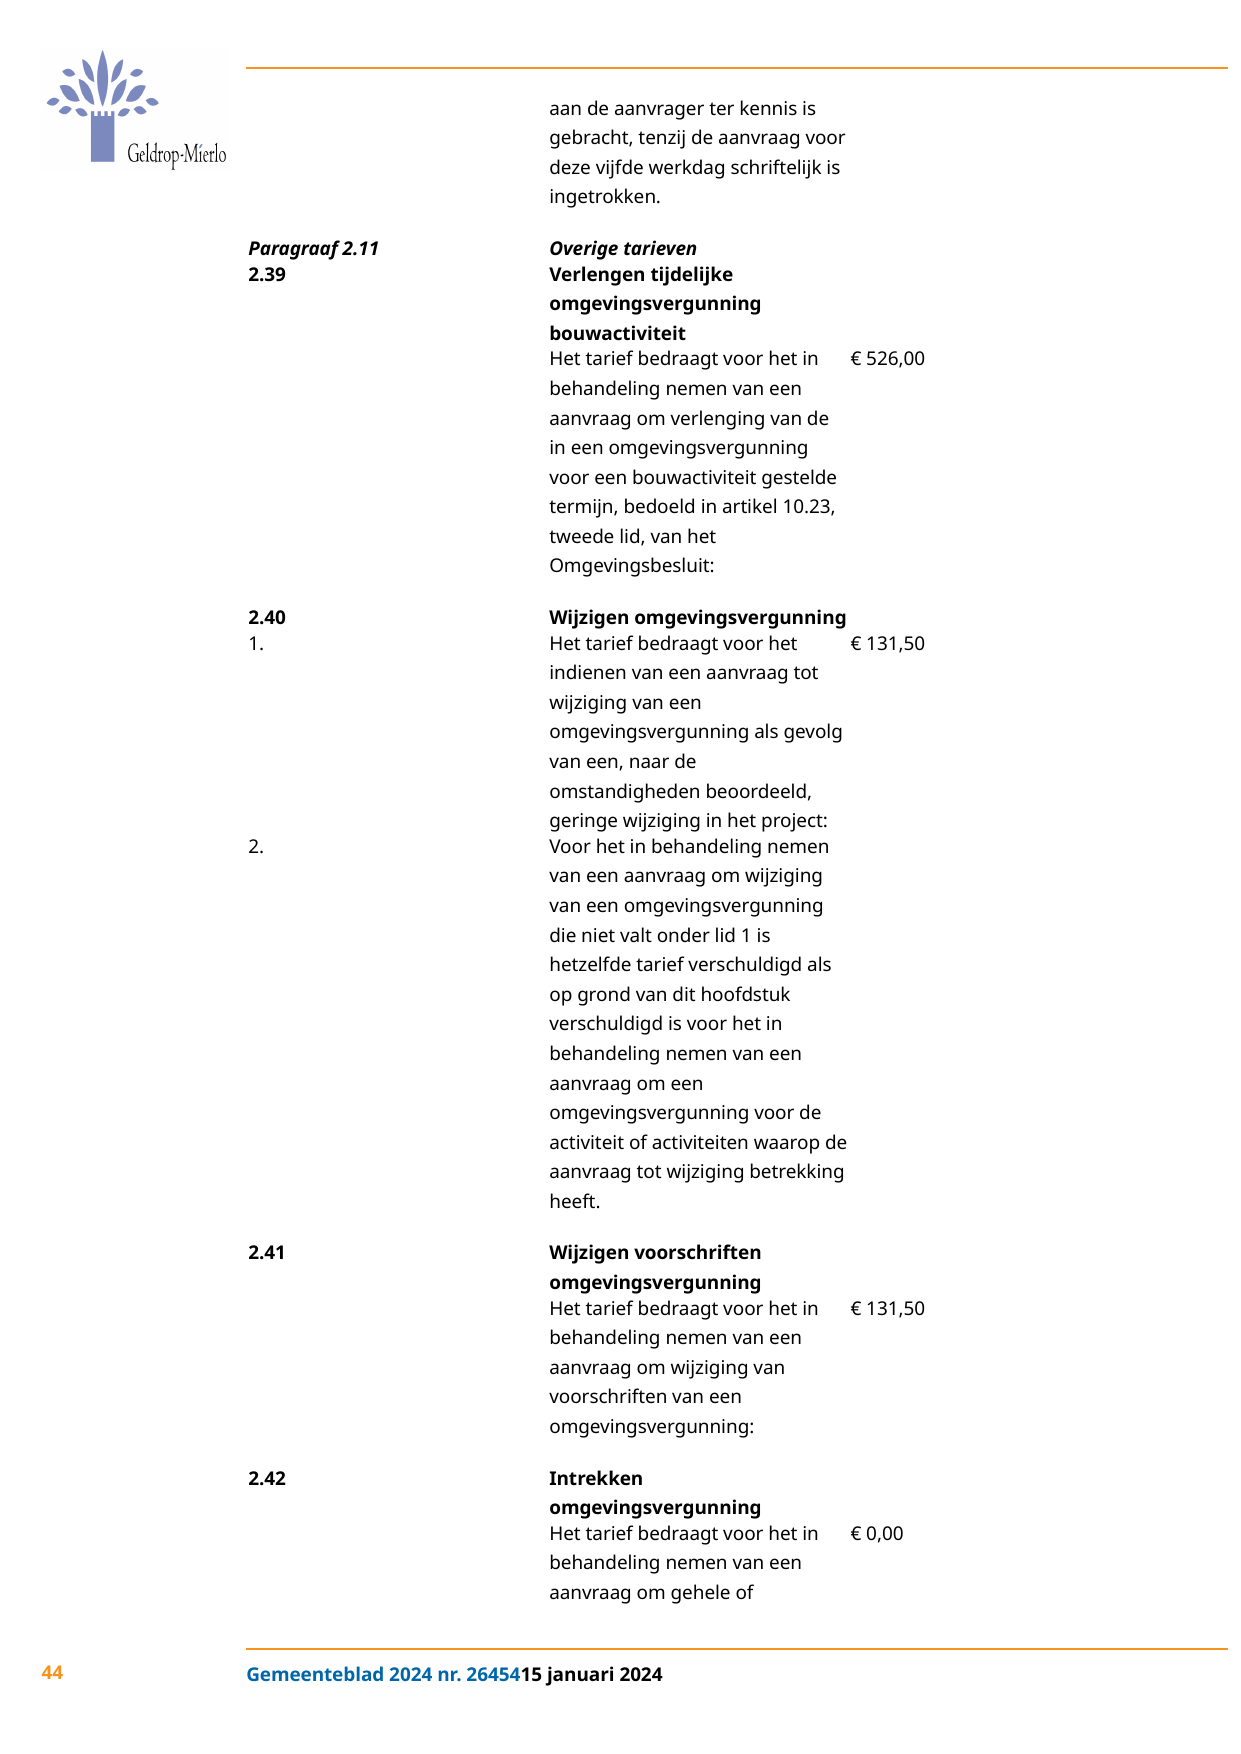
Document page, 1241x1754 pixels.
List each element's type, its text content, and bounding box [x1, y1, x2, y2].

table_cell [549, 209, 850, 235]
table_cell [549, 579, 850, 604]
table_cell [850, 579, 1152, 604]
table_cell [248, 579, 549, 604]
table_cell 1. [248, 630, 549, 833]
table_cell Voor het in behandeling nemen van een aanvraag om wijziging van een omgevingsvergunning die niet valt onder lid 1 is hetzelfde tarief verschuldigd als op grond van dit hoofdstuk verschuldigd is voor het in behandeling nemen van een aanvraag om een omgevingsvergunning voor de activiteit of activiteiten waarop de aanvraag tot wijziging betrekking heeft. [549, 833, 850, 1214]
table_cell [248, 95, 549, 209]
table_cell [850, 1439, 1152, 1465]
table_cell 2.41 [248, 1240, 549, 1295]
table_cell [248, 1520, 549, 1605]
table_cell [850, 604, 1152, 630]
table_cell Overige tarieven [549, 235, 850, 261]
table_cell 2.42 [248, 1465, 549, 1520]
table_cell Paragraaf 2.11 [248, 235, 549, 261]
table_cell Intrekken omgevingsvergunning [549, 1465, 850, 1520]
table_cell [850, 1214, 1152, 1239]
table_cell Het tarief bedraagt voor het in behandeling nemen van een aanvraag om wijziging van voorschriften van een omgevingsvergunning: [549, 1295, 850, 1439]
table_cell [850, 1240, 1152, 1295]
table_cell [850, 261, 1152, 346]
table_cell [248, 1214, 549, 1239]
table_cell Wijzigen voorschriften omgevingsvergunning [549, 1240, 850, 1295]
table_cell Het tarief bedraagt voor het indienen van een aanvraag tot wijziging van een omgevingsvergunning als gevolg van een, naar de omstandigheden beoordeeld, geringe wijziging in het project: [549, 630, 850, 833]
table_cell Wijzigen omgevingsvergunning [549, 604, 850, 630]
table_cell € 0,00 [850, 1520, 1152, 1605]
table_cell Het tarief bedraagt voor het in behandeling nemen van een aanvraag om gehele of [549, 1520, 850, 1605]
table_cell aan de aanvrager ter kennis is gebracht, tenzij de aanvraag voor deze vijfde werkdag schriftelijk is ingetrokken. [549, 95, 850, 209]
table_cell [549, 1214, 850, 1239]
table_cell [248, 346, 549, 578]
table_cell [248, 209, 549, 235]
table_cell 2.39 [248, 261, 549, 346]
table_cell Verlengen tijdelijke omgevingsvergunning bouwactiviteit [549, 261, 850, 346]
table_cell [850, 235, 1152, 261]
table_cell € 526,00 [850, 346, 1152, 578]
table_cell [248, 1295, 549, 1439]
table_cell [549, 1439, 850, 1465]
table_cell [850, 95, 1152, 209]
table_cell [248, 1439, 549, 1465]
picture [41, 47, 231, 172]
table_cell [850, 209, 1152, 235]
table_cell 2. [248, 833, 549, 1214]
table_cell Het tarief bedraagt voor het in behandeling nemen van een aanvraag om verlenging van de in een omgevingsvergunning voor een bouwactiviteit gestelde termijn, bedoeld in artikel 10.23, tweede lid, van het Omgevingsbesluit: [549, 346, 850, 578]
table_cell 2.40 [248, 604, 549, 630]
table_cell € 131,50 [850, 630, 1152, 833]
table_cell € 131,50 [850, 1295, 1152, 1439]
table_cell [850, 1465, 1152, 1520]
table_cell [850, 833, 1152, 1214]
